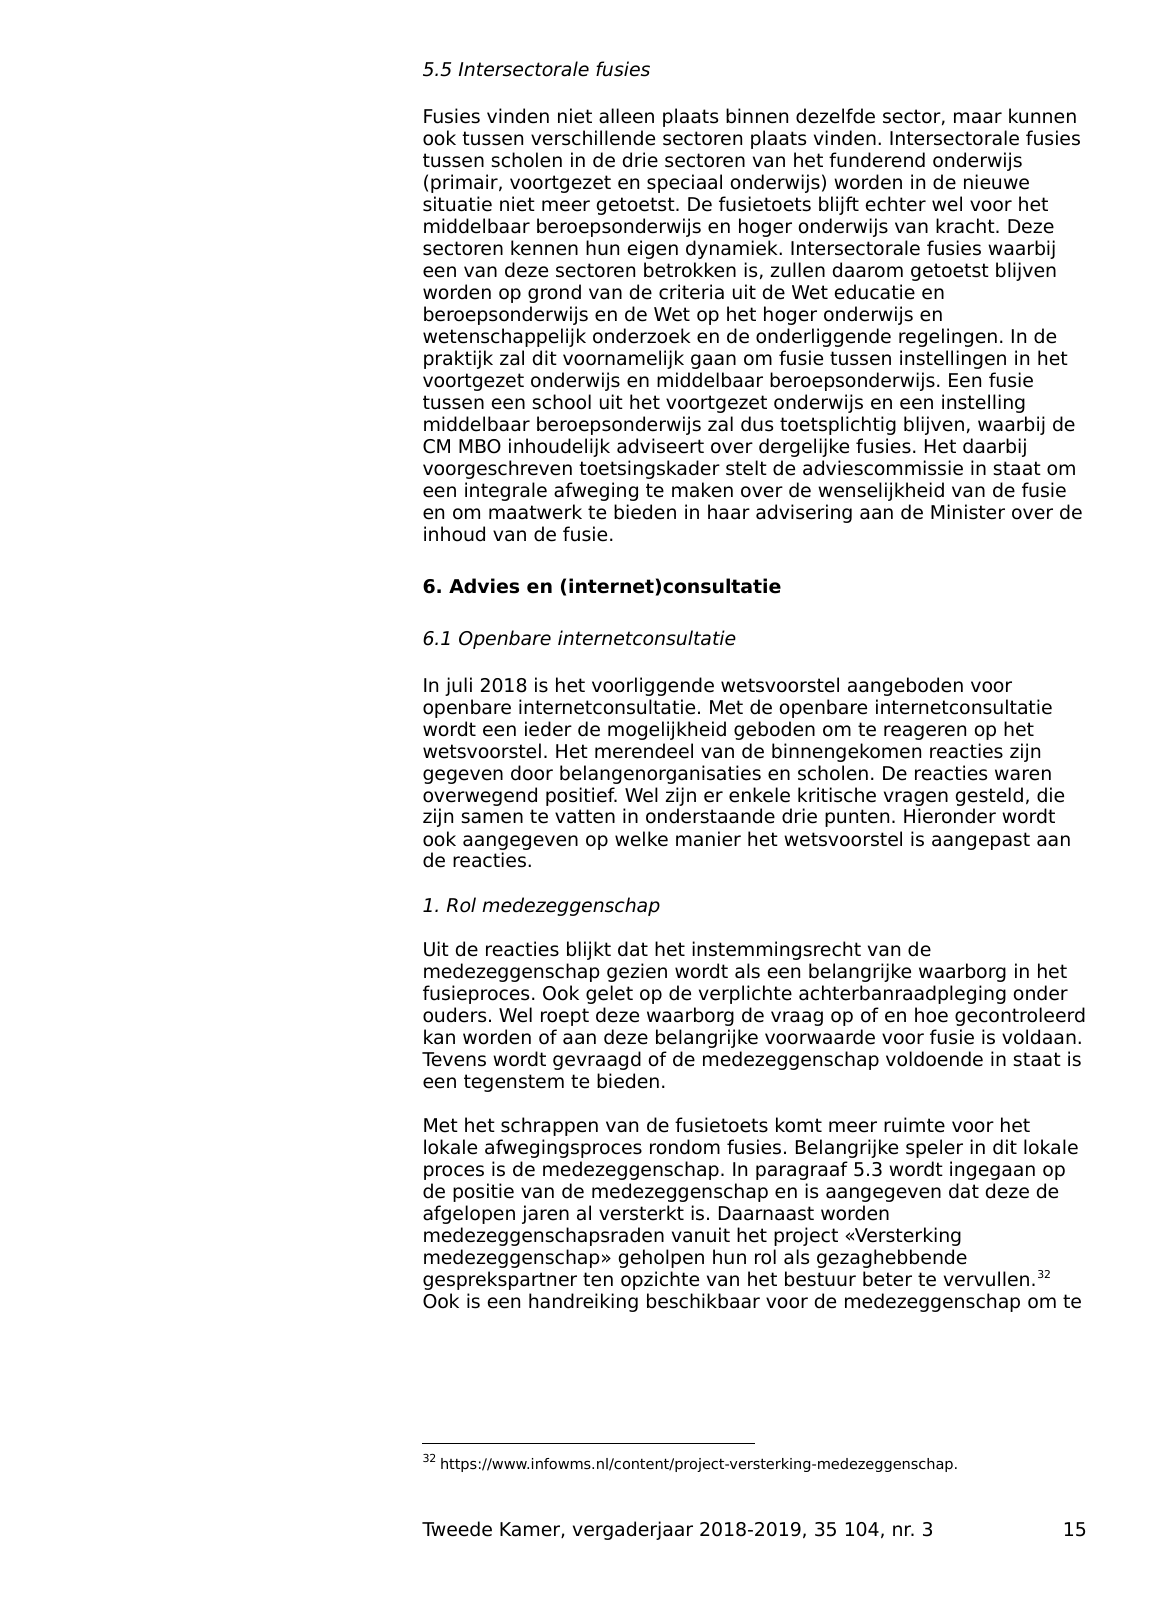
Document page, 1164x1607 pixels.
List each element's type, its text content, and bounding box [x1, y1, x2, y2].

subtitle 1. Rol medezeggenschap [422, 894, 1087, 917]
text Uit de reacties blijkt dat het instemmingsrecht van de medezeggenschap gezien wordt als een belangrijke waarborg in het fusieproces. Ook gelet op de verplichte achterbanraadpleging onder ouders. Wel roept deze waarborg de vraag op of en hoe gecontroleerd kan worden of aan deze belangrijke voorwaarde voor fusie is voldaan. Tevens wordt gevraagd of de medezeggenschap voldoende in staat is een tegenstem te bieden. [422, 939, 1087, 1093]
subtitle 5.5 Intersectorale fusies [422, 59, 1087, 81]
text Fusies vinden niet alleen plaats binnen dezelfde sector, maar kunnen ook tussen verschillende sectoren plaats vinden. Intersectorale fusies tussen scholen in de drie sectoren van het funderend onderwijs (primair, voortgezet en speciaal onderwijs) worden in de nieuwe situatie niet meer getoetst. De fusietoets blijft echter wel voor het middelbaar beroepsonderwijs en hoger onderwijs van kracht. Deze sectoren kennen hun eigen dynamiek. Intersectorale fusies waarbij een van deze sectoren betrokken is, zullen daarom getoetst blijven worden op grond van de criteria uit de Wet educatie en beroepsonderwijs en de Wet op het hoger onderwijs en wetenschappelijk onderzoek en de onderliggende regelingen. In de praktijk zal dit voornamelijk gaan om fusie tussen instellingen in het voortgezet onderwijs en middelbaar beroepsonderwijs. Een fusie tussen een school uit het voortgezet onderwijs en een instelling middelbaar beroepsonderwijs zal dus toetsplichtig blijven, waarbij de CM MBO inhoudelijk adviseert over dergelijke fusies. Het daarbij voorgeschreven toetsingskader stelt de adviescommissie in staat om een integrale afweging te maken over de wenselijkheid van de fusie en om maatwerk te bieden in haar advisering aan de Minister over de inhoud van de fusie. [422, 106, 1087, 546]
subtitle 6. Advies en (internet)consultatie [422, 576, 1087, 598]
text https://www.infowms.nl/content/project-versterking-medezeggenschap. [422, 1452, 1087, 1474]
text In juli 2018 is het voorliggende wetsvoorstel aangeboden voor openbare internetconsultatie. Met de openbare internetconsultatie wordt een ieder de mogelijkheid geboden om te reageren op het wetsvoorstel. Het merendeel van de binnengekomen reacties zijn gegeven door belangenorganisaties en scholen. De reacties waren overwegend positief. Wel zijn er enkele kritische vragen gesteld, die zijn samen te vatten in onderstaande drie punten. Hieronder wordt ook aangegeven op welke manier het wetsvoorstel is aangepast aan de reacties. [422, 674, 1087, 872]
text Met het schrappen van de fusietoets komt meer ruimte voor het lokale afwegingsproces rondom fusies. Belangrijke speler in dit lokale proces is de medezeggenschap. In paragraaf 5.3 wordt ingegaan op de positie van de medezeggenschap en is aangegeven dat deze de afgelopen jaren al versterkt is. Daarnaast worden medezeggenschapsraden vanuit het project «Versterking medezeggenschap» geholpen hun rol als gezaghebbende gesprekspartner ten opzichte van het bestuur beter te vervullen. Ook is een handreiking beschikbaar voor de medezeggenschap om te [422, 1115, 1087, 1334]
subtitle 6.1 Openbare internetconsultatie [422, 628, 1087, 649]
